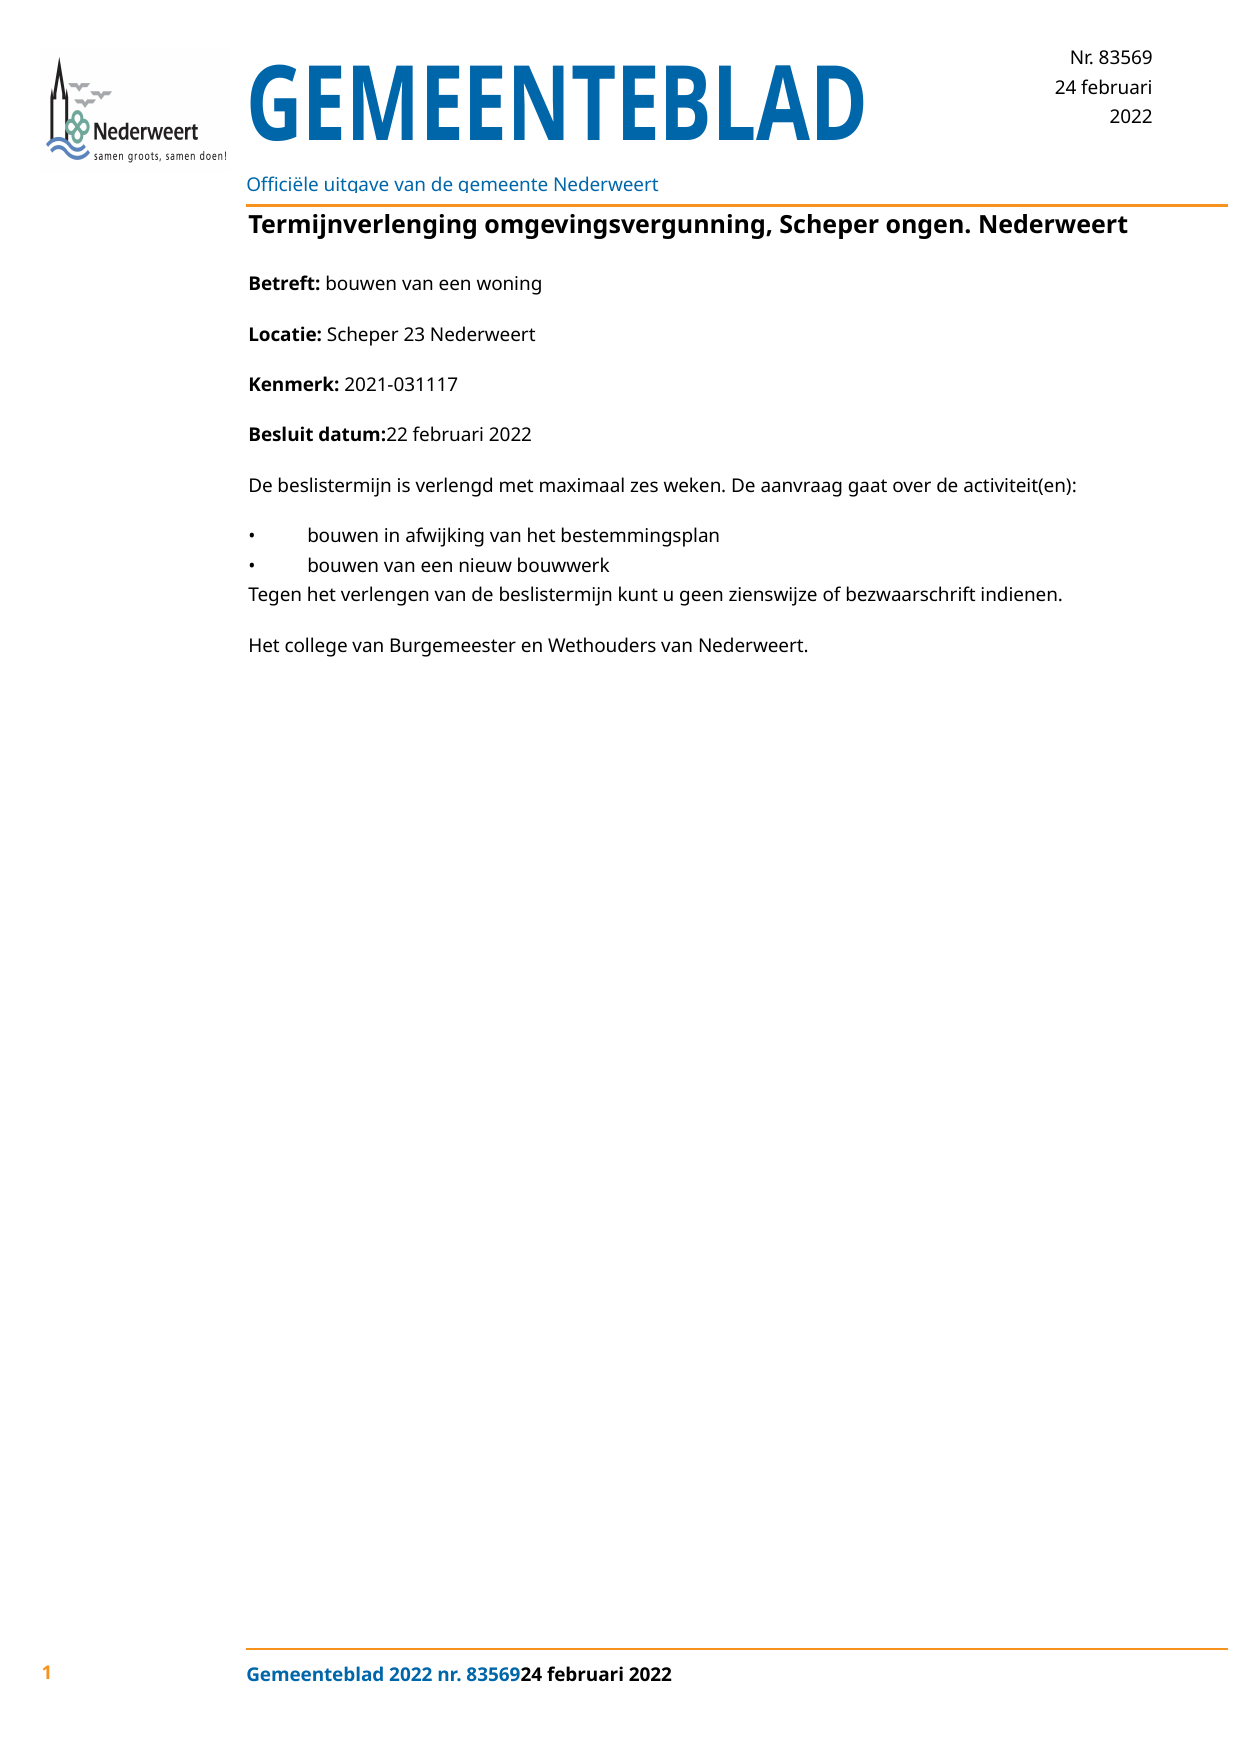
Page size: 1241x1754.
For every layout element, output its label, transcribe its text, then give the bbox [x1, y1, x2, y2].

text Het college van Burgemeester en Wethouders van Nederweert. [248, 632, 1152, 658]
picture [41, 47, 231, 172]
list bouwen van een nieuw bouwwerk [248, 552, 1152, 578]
text Betreft: bouwen van een woning [248, 270, 1152, 296]
text Kenmerk: 2021-031117 [248, 371, 1152, 397]
text Termijnverlenging omgevingsvergunning, Scheper ongen. Nederweert [248, 207, 1152, 241]
text De beslistermijn is verlengd met maximaal zes weken. De aanvraag gaat over de activiteit(en): [248, 472, 1152, 498]
text Tegen het verlengen van de beslistermijn kunt u geen zienswijze of bezwaarschrift indienen. [248, 582, 1152, 607]
text Besluit datum:22 februari 2022 [248, 422, 1152, 447]
list bouwen in afwijking van het bestemmingsplan [248, 522, 1152, 548]
text Locatie: Scheper 23 Nederweert [248, 321, 1152, 346]
